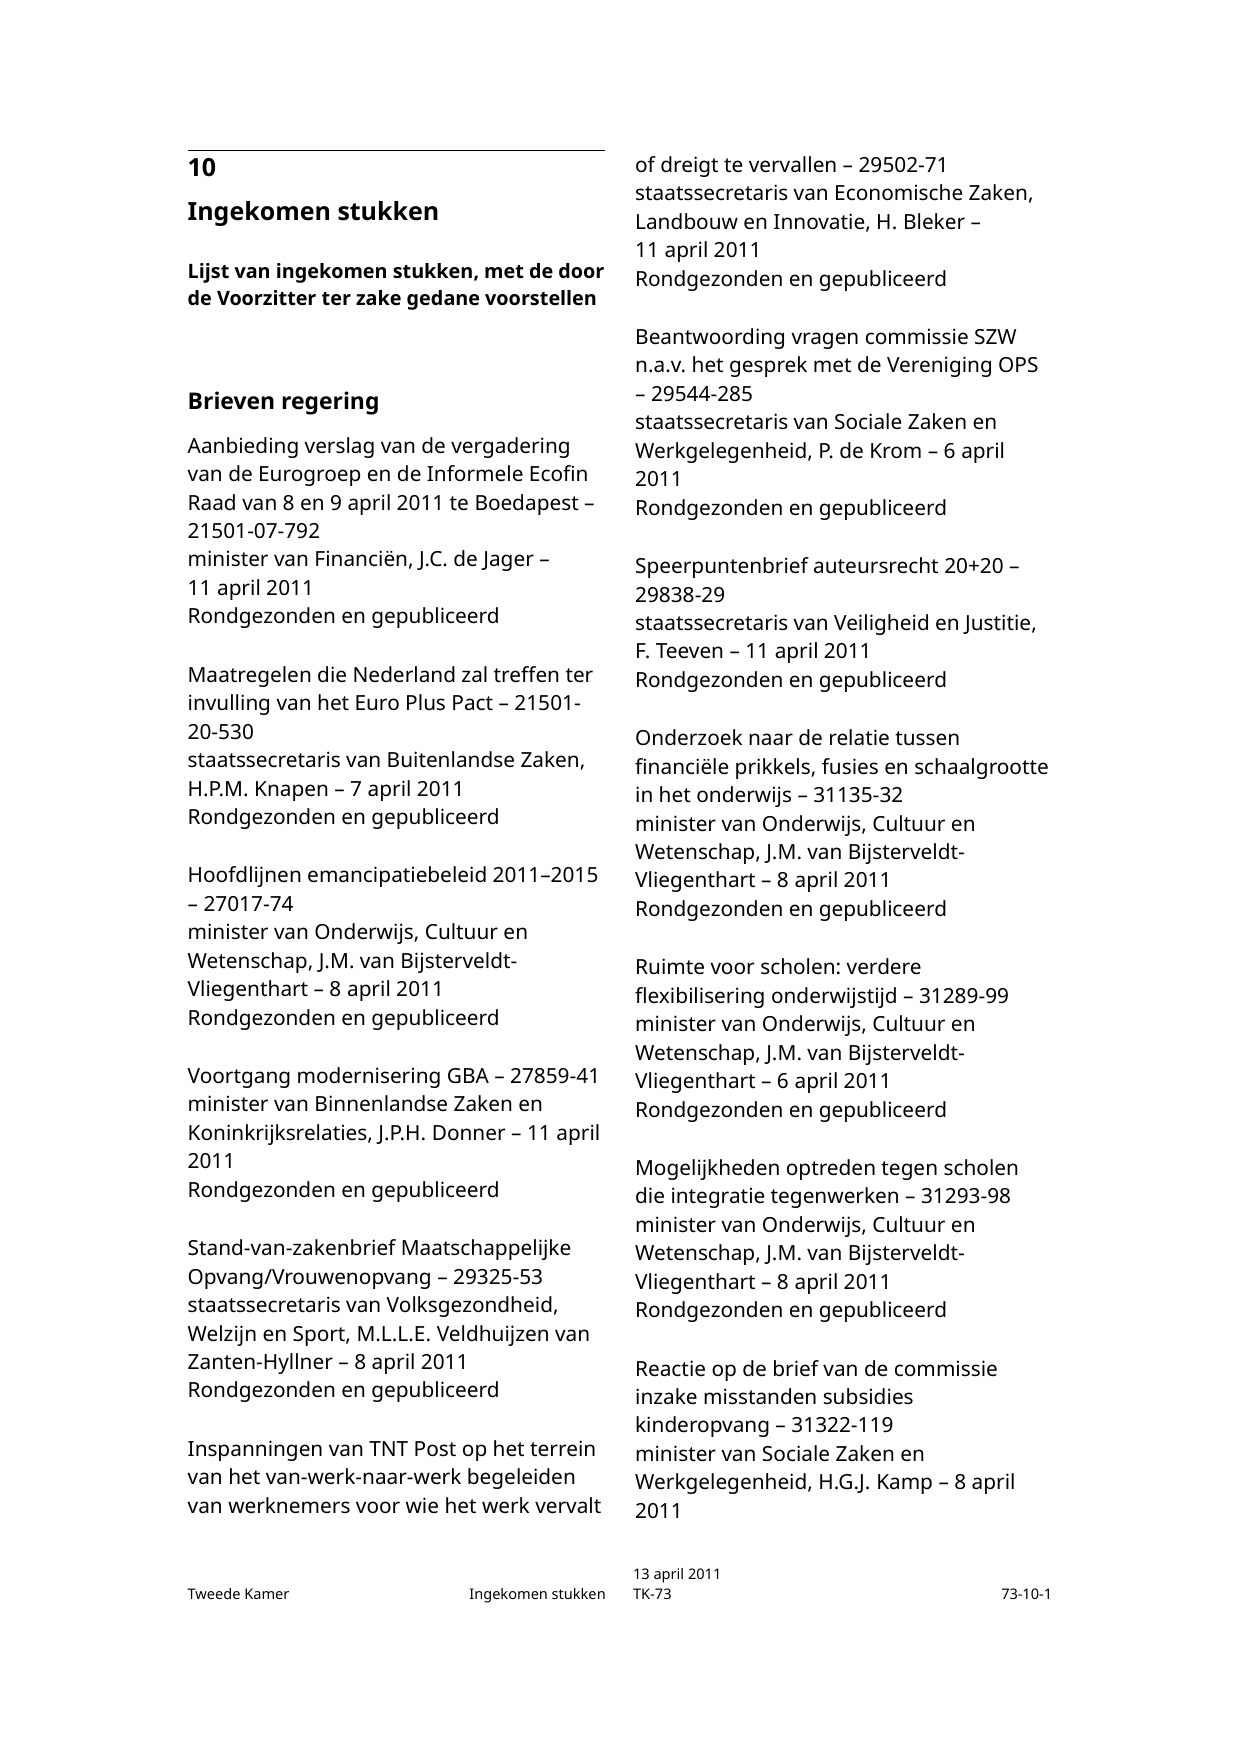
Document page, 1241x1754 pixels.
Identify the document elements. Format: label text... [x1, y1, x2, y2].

text Inspanningen van TNT Post op het terrein van het van-werk-naar-werk begeleiden van werknemers voor wie het werk vervalt [187, 1434, 605, 1519]
text minister van Onderwijs, Cultuur en Wetenschap, J.M. van Bijsterveldt-Vliegenthart – 8 april 2011 [635, 809, 1053, 894]
text Mogelijkheden optreden tegen scholen die integratie tegenwerken – 31293-98 [635, 1153, 1053, 1210]
text minister van Financiën, J.C. de Jager – 11 april 2011 [187, 544, 605, 601]
text staatssecretaris van Veiligheid en Justitie, F. Teeven – 11 april 2011 [635, 608, 1053, 665]
text Rondgezonden en gepubliceerd [187, 601, 605, 630]
text Rondgezonden en gepubliceerd [187, 1003, 605, 1031]
text 10 [187, 151, 605, 184]
text Stand-van-zakenbrief Maatschappelijke Opvang/Vrouwenopvang – 29325-53 [187, 1233, 605, 1290]
text staatssecretaris van Sociale Zaken en Werkgelegenheid, P. de Krom – 6 april 2011 [635, 407, 1053, 493]
text minister van Onderwijs, Cultuur en Wetenschap, J.M. van Bijsterveldt-Vliegenthart – 8 april 2011 [187, 917, 605, 1003]
text Speerpuntenbrief auteursrecht 20+20 – 29838-29 [635, 551, 1053, 608]
text  [187, 334, 605, 362]
text staatssecretaris van Economische Zaken, Landbouw en Innovatie, H. Bleker – 11 april 2011 [635, 178, 1053, 264]
text Onderzoek naar de relatie tussen financiële prikkels, fusies en schaalgrootte in het onderwijs – 31135-32 [635, 723, 1053, 809]
text of dreigt te vervallen – 29502-71 [635, 150, 1053, 178]
text Reactie op de brief van de commissie inzake misstanden subsidies kinderopvang – 31322-119 [635, 1354, 1053, 1439]
text minister van Onderwijs, Cultuur en Wetenschap, J.M. van Bijsterveldt-Vliegenthart – 6 april 2011 [635, 1009, 1053, 1095]
text Rondgezonden en gepubliceerd [635, 894, 1053, 922]
text Voortgang modernisering GBA – 27859-41 [187, 1061, 605, 1089]
text Ingekomen stukken [187, 193, 605, 227]
text Rondgezonden en gepubliceerd [635, 264, 1053, 292]
text minister van Sociale Zaken en Werkgelegenheid, H.G.J. Kamp – 8 april 2011 [635, 1439, 1053, 1524]
text Ruimte voor scholen: verdere flexibilisering onderwijstijd – 31289-99 [635, 952, 1053, 1009]
text Rondgezonden en gepubliceerd [635, 1295, 1053, 1324]
text Aanbieding verslag van de vergadering van de Eurogroep en de Informele Ecofin Raad van 8 en 9 april 2011 te Boedapest – 21501-07-792 [187, 431, 605, 544]
text Rondgezonden en gepubliceerd [635, 493, 1053, 521]
text Rondgezonden en gepubliceerd [635, 665, 1053, 693]
text staatssecretaris van Volksgezondheid, Welzijn en Sport, M.L.L.E. Veldhuijzen van Zanten-Hyllner – 8 april 2011 [187, 1290, 605, 1376]
text minister van Binnenlandse Zaken en Koninkrijksrelaties, J.P.H. Donner – 11 april 2011 [187, 1089, 605, 1175]
text Rondgezonden en gepubliceerd [635, 1095, 1053, 1123]
text minister van Onderwijs, Cultuur en Wetenschap, J.M. van Bijsterveldt-Vliegenthart – 8 april 2011 [635, 1210, 1053, 1295]
text Rondgezonden en gepubliceerd [187, 1376, 605, 1404]
text Rondgezonden en gepubliceerd [187, 802, 605, 831]
text Rondgezonden en gepubliceerd [187, 1175, 605, 1203]
text Beantwoording vragen commissie SZW n.a.v. het gesprek met de Vereniging OPS – 29544-285 [635, 322, 1053, 407]
text Maatregelen die Nederland zal treffen ter invulling van het Euro Plus Pact – 21501-20-530 [187, 660, 605, 745]
text Hoofdlijnen emancipatiebeleid 2011–2015 – 27017-74 [187, 861, 605, 917]
subtitle Lijst van ingekomen stukken, met de door de Voorzitter ter zake gedane voorstellen [187, 257, 605, 311]
text staatssecretaris van Buitenlandse Zaken, H.P.M. Knapen – 7 april 2011 [187, 745, 605, 802]
subtitle Brieven regering [187, 384, 605, 416]
